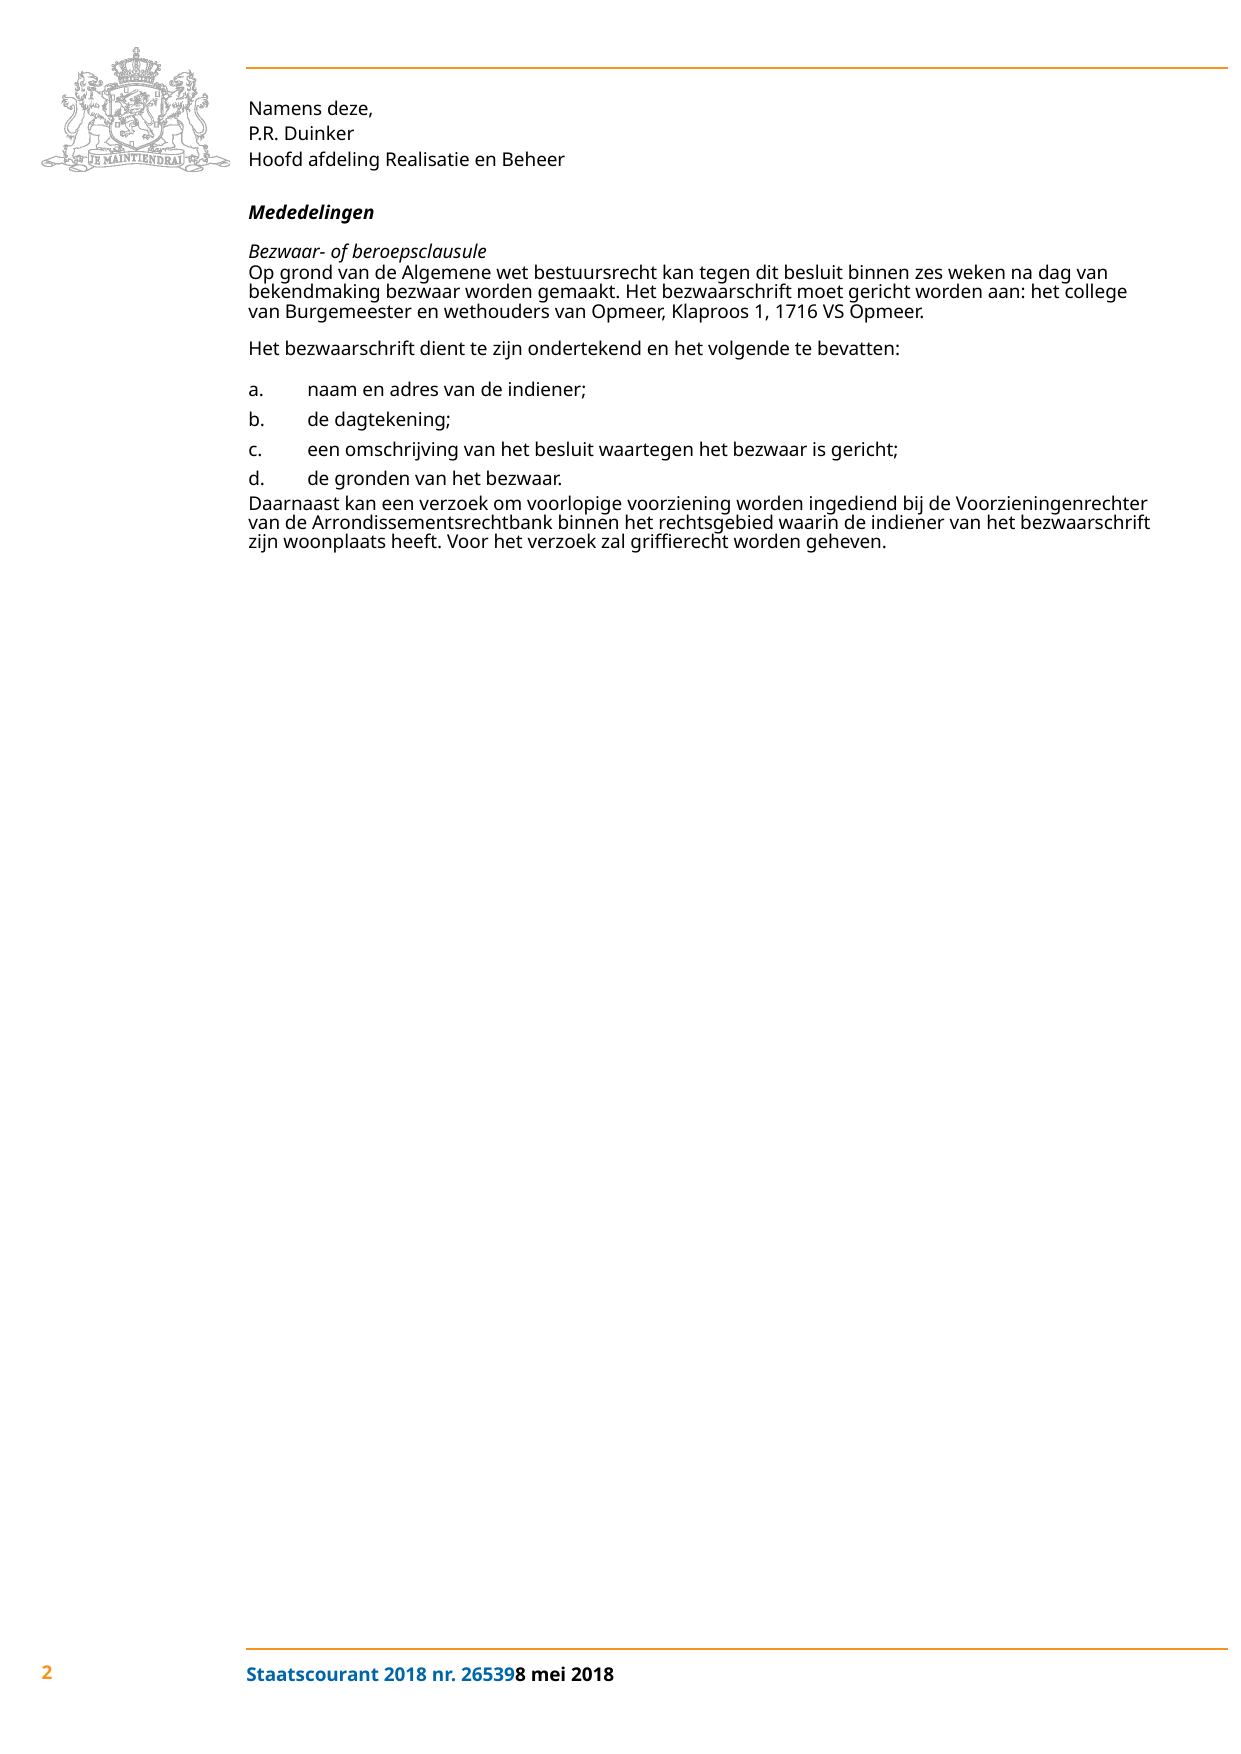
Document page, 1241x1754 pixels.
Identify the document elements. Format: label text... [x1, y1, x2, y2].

text Hoofd afdeling Realisatie en Beheer [248, 146, 1152, 172]
list een omschrijving van het besluit waartegen het bezwaar is gericht; [248, 436, 1152, 462]
text Namens deze, [248, 95, 1152, 121]
picture [41, 47, 231, 172]
list naam en adres van de indiener; [248, 377, 1152, 402]
text Het bezwaarschrift dient te zijn ondertekend en het volgende te bevatten: [248, 340, 1152, 359]
list de dagtekening; [248, 406, 1152, 432]
text Mededelingen [248, 199, 1152, 225]
text Op grond van de Algemene wet bestuursrecht kan tegen dit besluit binnen zes weken na dag van bekendmaking bezwaar worden gemaakt. Het bezwaarschrift moet gericht worden aan: het college van Burgemeester en wethouders van Opmeer, Klaproos 1, 1716 VS Opmeer. [248, 264, 1152, 322]
text Daarnaast kan een verzoek om voorlopige voorziening worden ingediend bij de Voorzieningenrechter van de Arrondissementsrechtbank binnen het rechtsgebied waarin de indiener van het bezwaarschrift zijn woonplaats heeft. Voor het verzoek zal griffierecht worden geheven. [248, 495, 1152, 553]
list de gronden van het bezwaar. [248, 465, 1152, 491]
text Bezwaar- of beroepsclausule [248, 238, 1152, 264]
text P.R. Duinker [248, 121, 1152, 146]
